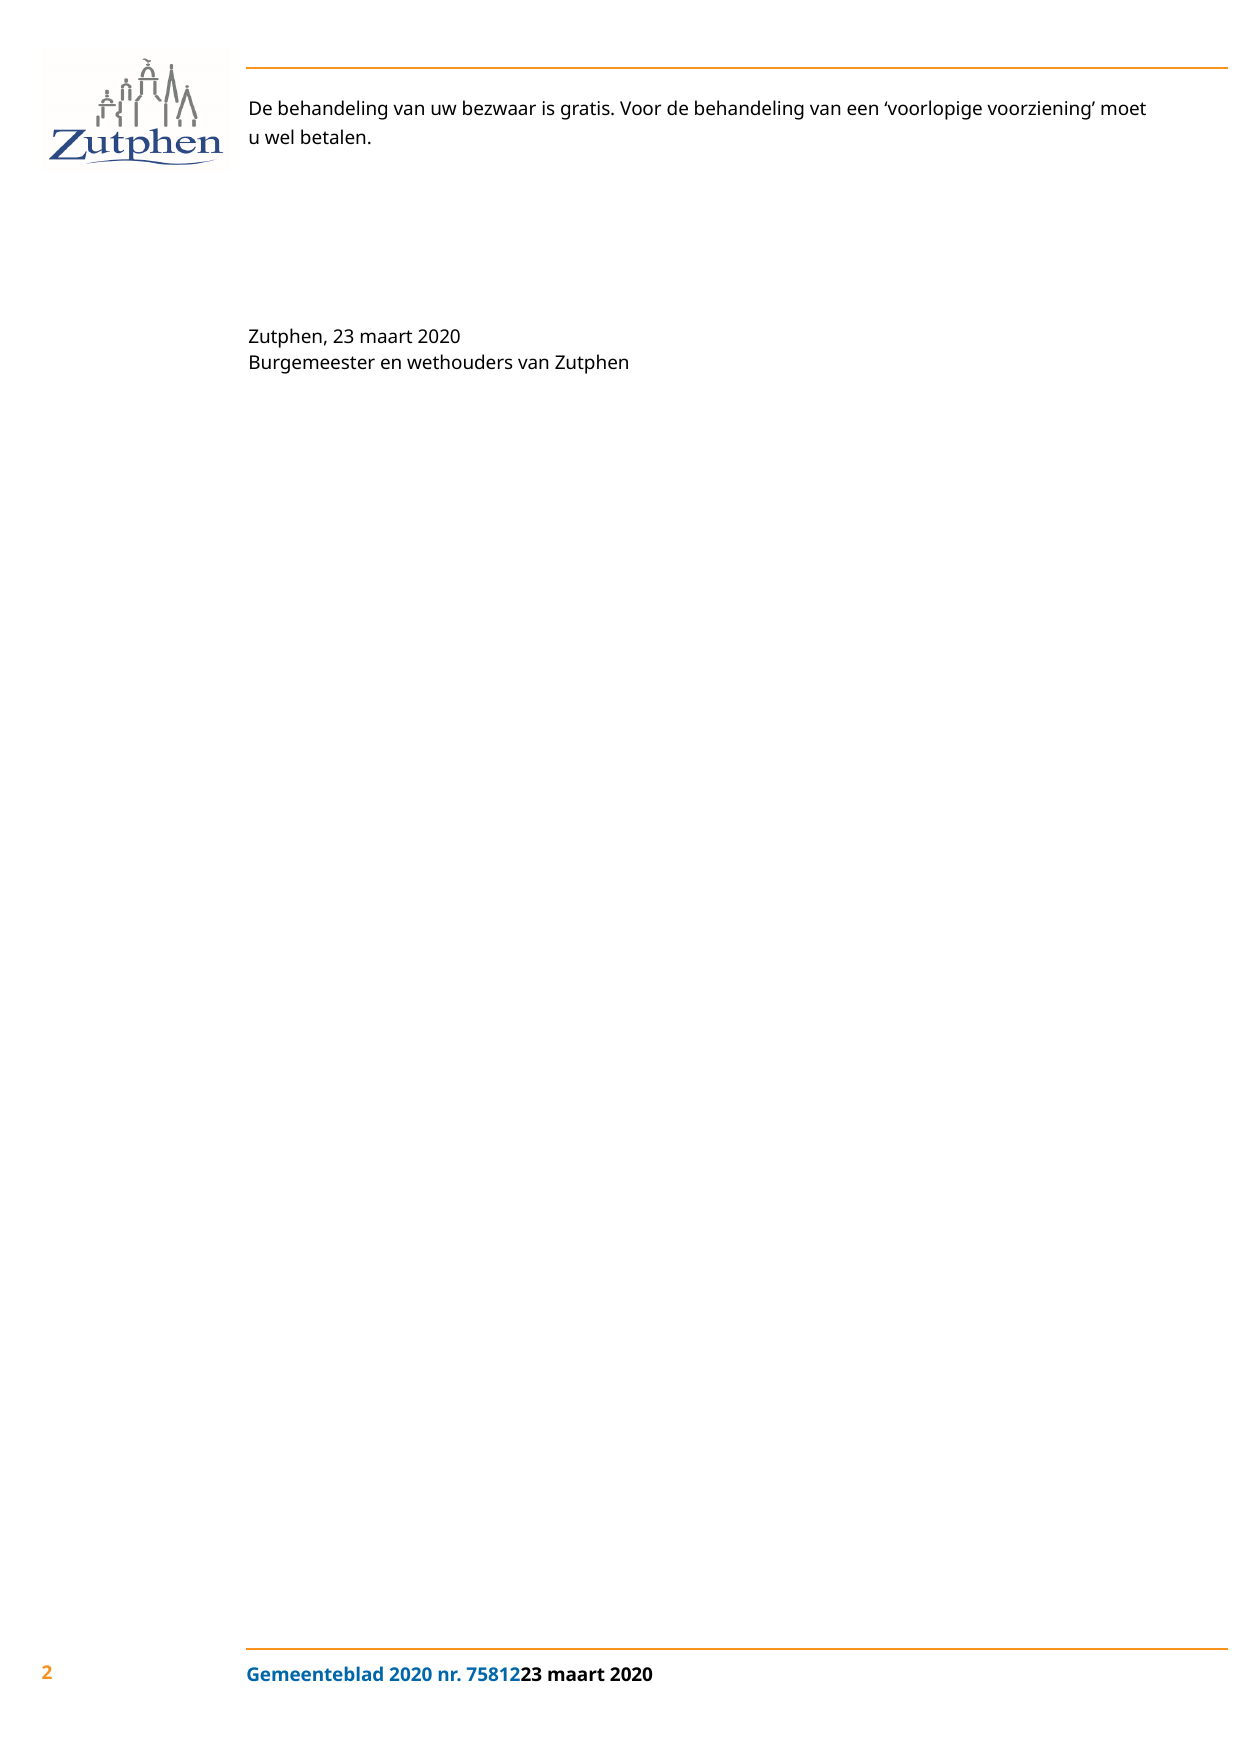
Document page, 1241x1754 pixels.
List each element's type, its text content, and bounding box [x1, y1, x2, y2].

text Zutphen, 23 maart 2020 [248, 323, 1152, 349]
text De behandeling van uw bezwaar is gratis. Voor de behandeling van een ‘voorlopige voorziening’ moet u wel betalen. [248, 95, 1152, 150]
text Burgemeester en wethouders van Zutphen [248, 349, 1152, 375]
picture [41, 47, 231, 172]
